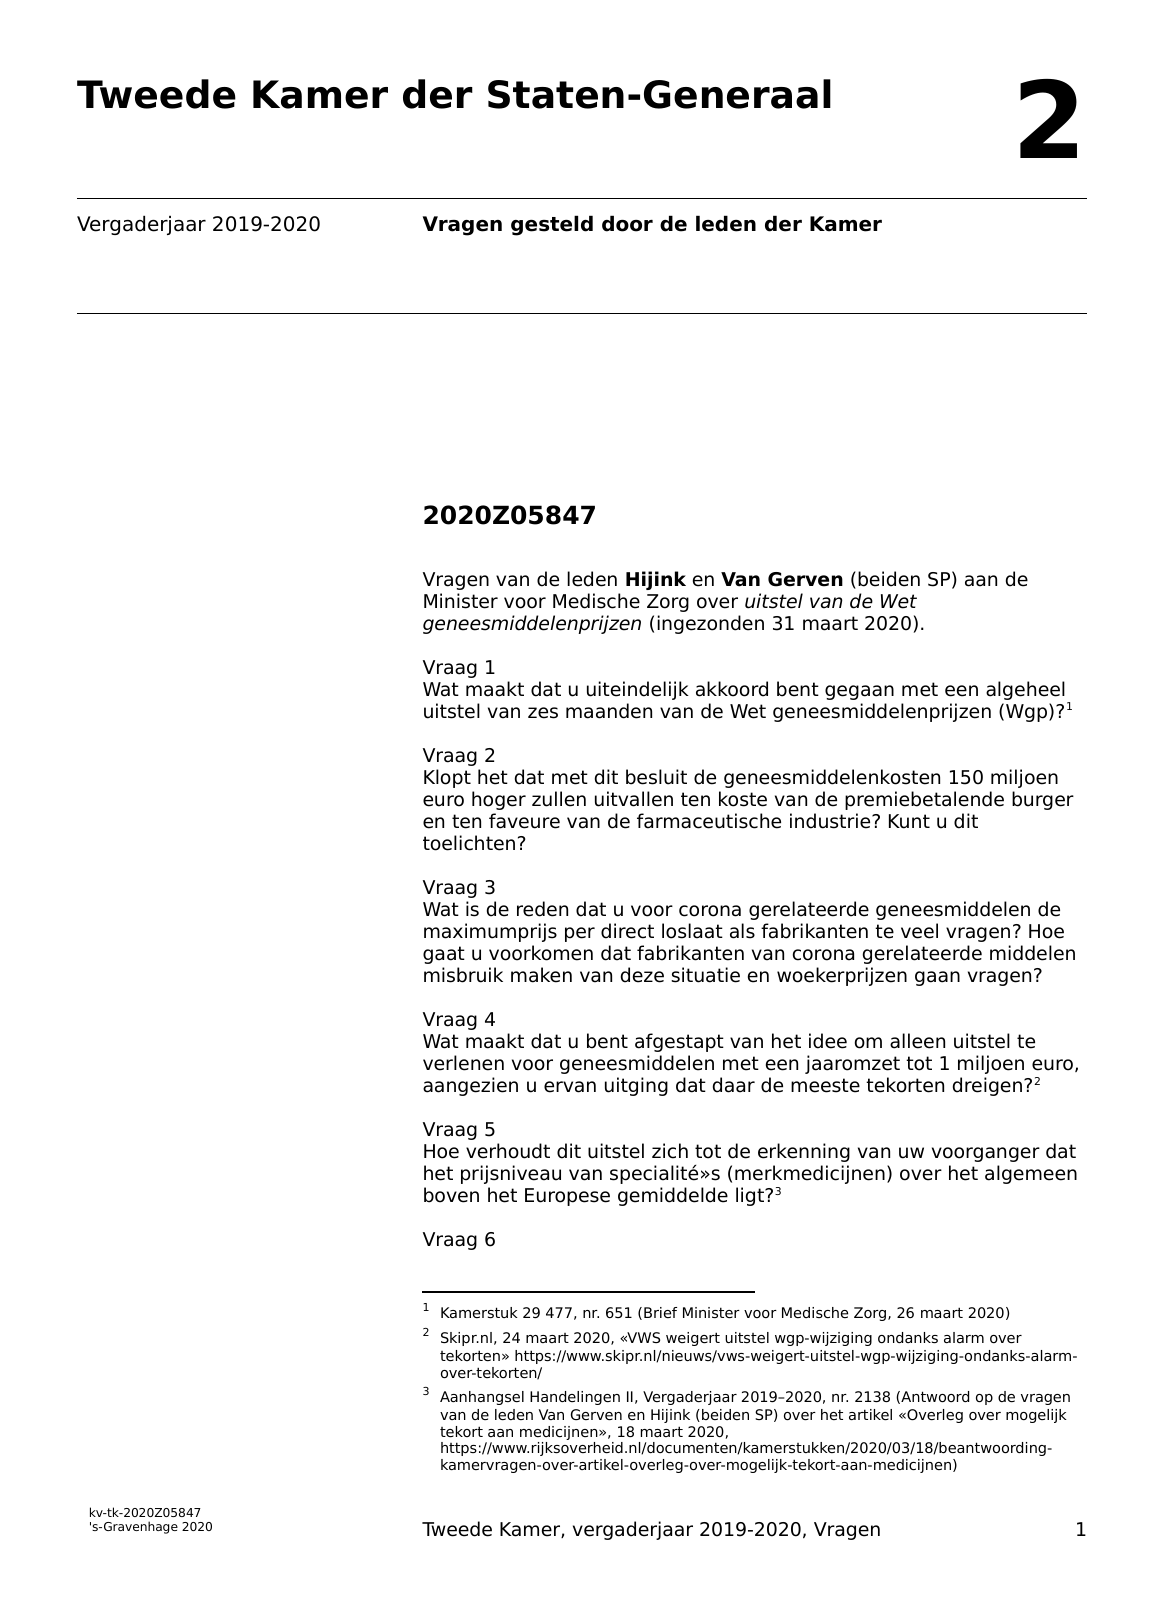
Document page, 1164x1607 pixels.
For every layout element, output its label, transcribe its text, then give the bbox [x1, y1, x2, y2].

text Kamerstuk 29 477, nr. 651 (Brief Minister voor Medische Zorg, 26 maart 2020) [422, 1301, 1087, 1323]
text Wat maakt dat u uiteindelijk akkoord bent gegaan met een algeheel uitstel van zes maanden van de Wet geneesmiddelenprijzen (Wgp)? [422, 679, 1087, 723]
text Vraag 4 [422, 1009, 1087, 1031]
text Vraag 5 [422, 1119, 1087, 1141]
text Hoe verhoudt dit uitstel zich tot de erkenning van uw voorganger dat het prijsniveau van specialité»s (merkmedicijnen) over het algemeen boven het Europese gemiddelde ligt? [422, 1141, 1087, 1207]
text 's-Gravenhage 2020 [88, 1520, 323, 1534]
text Wat is de reden dat u voor corona gerelateerde geneesmiddelen de maximumprijs per direct loslaat als fabrikanten te veel vragen? Hoe gaat u voorkomen dat fabrikanten van corona gerelateerde middelen misbruik maken van deze situatie en woekerprijzen gaan vragen? [422, 899, 1087, 987]
text Vraag 2 [422, 745, 1087, 767]
text Vraag 3 [422, 877, 1087, 899]
text Vraag 6 [422, 1229, 1087, 1251]
text Aanhangsel Handelingen II, Vergaderjaar 2019–2020, nr. 2138 (Antwoord op de vragen van de leden Van Gerven en Hijink (beiden SP) over het artikel «Overleg over mogelijk tekort aan medicijnen», 18 maart 2020, https://www.rijksoverheid.nl/documenten/kamerstukken/2020/03/18/beantwoording-kamervragen-over-artikel-overleg-over-mogelijk-tekort-aan-medicijnen) [422, 1385, 1087, 1474]
text Vragen van de leden Hijink en Van Gerven (beiden SP) aan de Minister voor Medische Zorg over uitstel van de Wet geneesmiddelenprijzen (ingezonden 31 maart 2020). [422, 569, 1087, 635]
table_header 2 [886, 59, 1087, 198]
text Skipr.nl, 24 maart 2020, «VWS weigert uitstel wgp-wijziging ondanks alarm over tekorten» https://www.skipr.nl/nieuws/vws-weigert-uitstel-wgp-wijziging-ondanks-alarm-over-tekorten/ [422, 1326, 1087, 1382]
table_cell Vergaderjaar 2019-2020 [77, 199, 422, 313]
text 2020Z05847 [422, 501, 1087, 531]
table_cell Vragen gesteld door de leden der Kamer [422, 199, 1087, 313]
text kv-tk-2020Z05847 [88, 1506, 323, 1520]
text Klopt het dat met dit besluit de geneesmiddelenkosten 150 miljoen euro hoger zullen uitvallen ten koste van de premiebetalende burger en ten faveure van de farmaceutische industrie? Kunt u dit toelichten? [422, 767, 1087, 855]
table_header Tweede Kamer der Staten-Generaal [77, 59, 886, 198]
text Vraag 1 [422, 657, 1087, 679]
text Wat maakt dat u bent afgestapt van het idee om alleen uitstel te verlenen voor geneesmiddelen met een jaaromzet tot 1 miljoen euro, aangezien u ervan uitging dat daar de meeste tekorten dreigen? [422, 1031, 1087, 1097]
